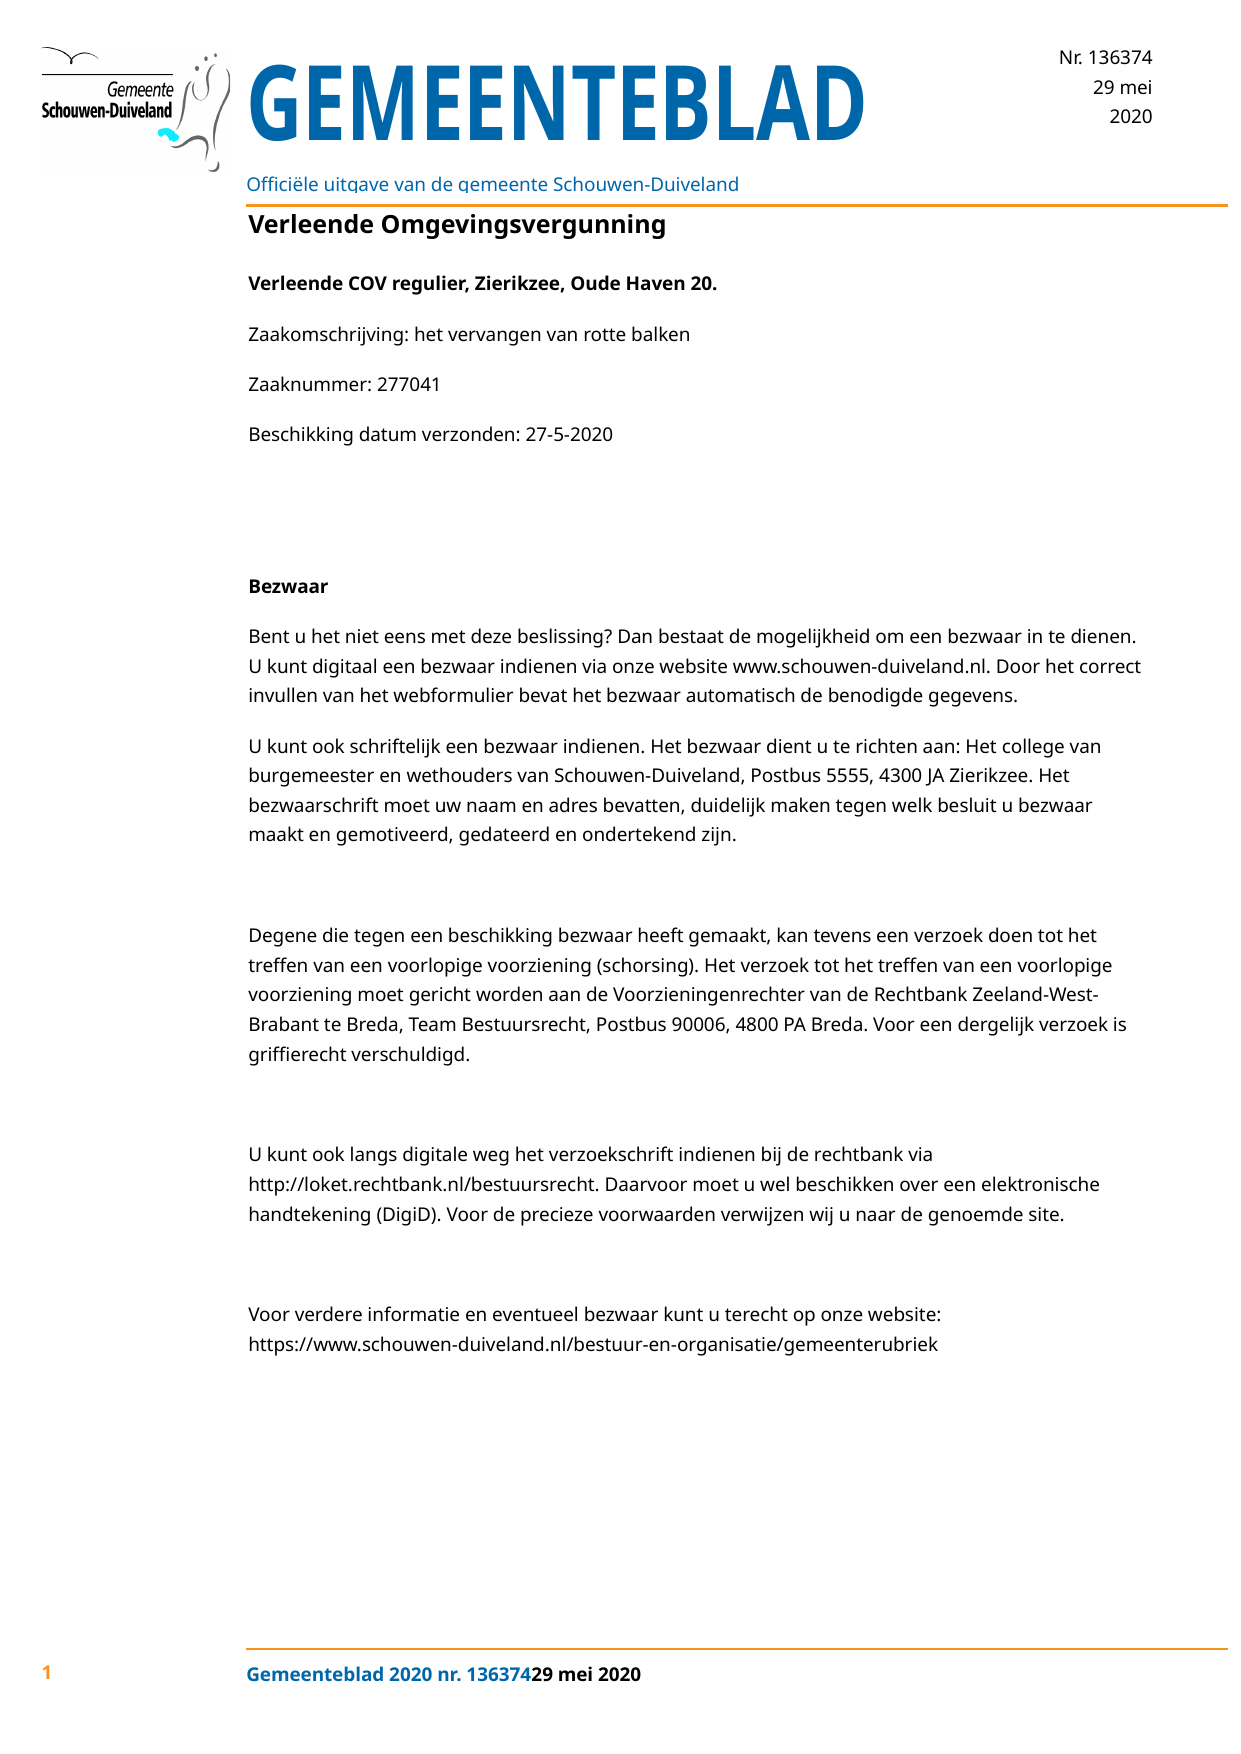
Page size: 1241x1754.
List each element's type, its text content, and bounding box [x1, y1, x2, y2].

text Verleende Omgevingsvergunning [248, 207, 1152, 241]
text Zaakomschrijving: het vervangen van rotte balken [248, 321, 1152, 346]
text Degene die tegen een beschikking bezwaar heeft gemaakt, kan tevens een verzoek doen tot het treffen van een voorlopige voorziening (schorsing). Het verzoek tot het treffen van een voorlopige voorziening moet gericht worden aan de Voorzieningenrechter van de Rechtbank Zeeland-West-Brabant te Breda, Team Bestuursrecht, Postbus 90006, 4800 PA Breda. Voor een dergelijk verzoek is griffierecht verschuldigd. [248, 922, 1152, 1066]
text Bent u het niet eens met deze beslissing? Dan bestaat de mogelijkheid om een bezwaar in te dienen. U kunt digitaal een bezwaar indienen via onze website www.schouwen-duiveland.nl. Door het correct invullen van het webformulier bevat het bezwaar automatisch de benodigde gegevens. [248, 623, 1152, 708]
text U kunt ook schriftelijk een bezwaar indienen. Het bezwaar dient u te richten aan: Het college van burgemeester en wethouders van Schouwen-Duiveland, Postbus 5555, 4300 JA Zierikzee. Het bezwaarschrift moet uw naam en adres bevatten, duidelijk maken tegen welk besluit u bezwaar maakt en gemotiveerd, gedateerd en ondertekend zijn. [248, 733, 1152, 847]
text Beschikking datum verzonden: 27-5-2020 [248, 422, 1152, 447]
text Bezwaar [248, 573, 1152, 598]
text Verleende COV regulier, Zierikzee, Oude Haven 20. [248, 270, 1152, 296]
picture [41, 47, 231, 172]
text Zaaknummer: 277041 [248, 371, 1152, 397]
text Voor verdere informatie en eventueel bezwaar kunt u terecht op onze website: https://www.schouwen-duiveland.nl/bestuur-en-organisatie/gemeenterubriek [248, 1302, 1152, 1357]
text U kunt ook langs digitale weg het verzoekschrift indienen bij de rechtbank via http://loket.rechtbank.nl/bestuursrecht. Daarvoor moet u wel beschikken over een elektronische handtekening (DigiD). Voor de precieze voorwaarden verwijzen wij u naar de genoemde site. [248, 1142, 1152, 1226]
